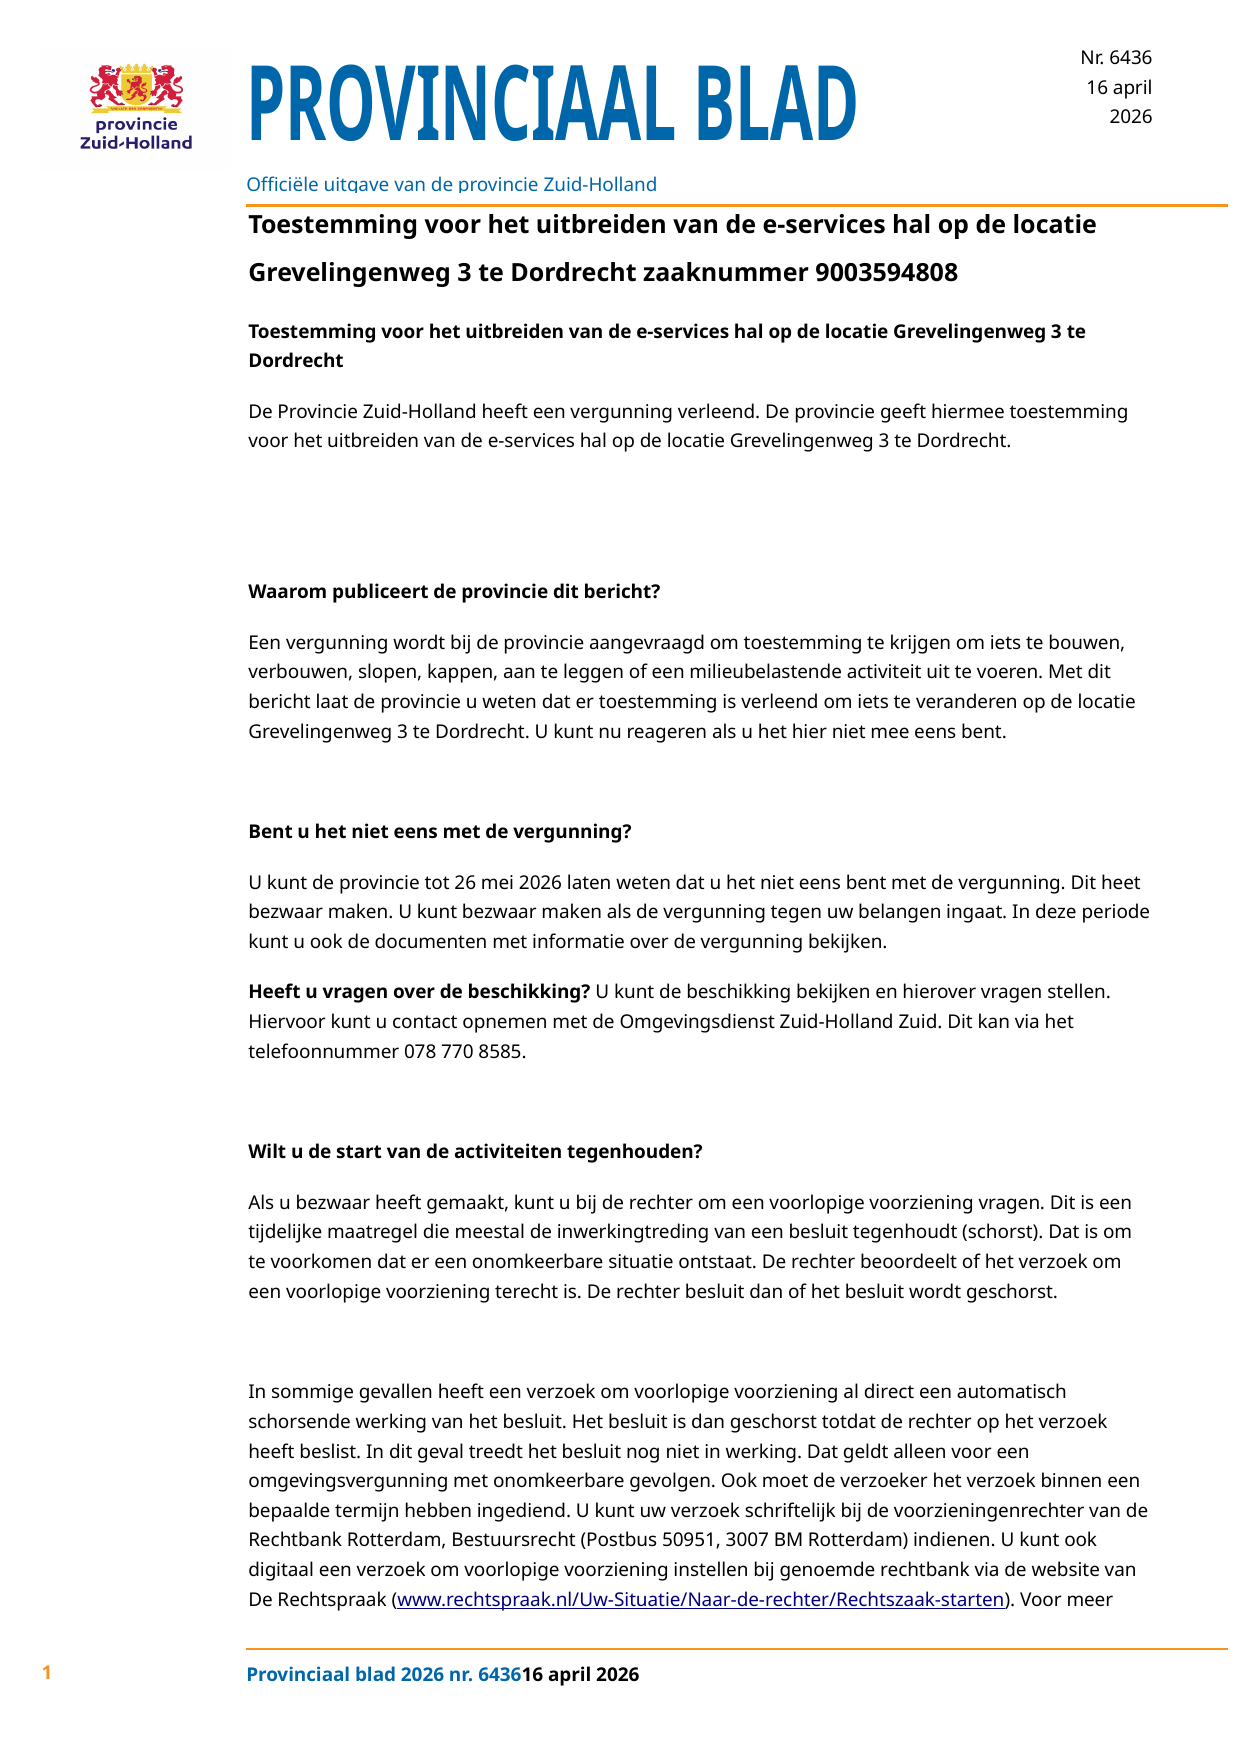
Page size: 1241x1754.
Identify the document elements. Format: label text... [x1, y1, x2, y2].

text Als u bezwaar heeft gemaakt, kunt u bij de rechter om een voorlopige voorziening vragen. Dit is een tijdelijke maatregel die meestal de inwerkingtreding van een besluit tegenhoudt (schorst). Dat is om te voorkomen dat er een onomkeerbare situatie ontstaat. De rechter beoordeelt of het verzoek om een voorlopige voorziening terecht is. De rechter besluit dan of het besluit wordt geschorst. [248, 1189, 1152, 1304]
text Waarom publiceert de provincie dit bericht? [248, 579, 1152, 604]
text Wilt u de start van de activiteiten tegenhouden? [248, 1139, 1152, 1164]
text Bent u het niet eens met de vergunning? [248, 819, 1152, 844]
text Toestemming voor het uitbreiden van de e-services hal op de locatie Grevelingenweg 3 te Dordrecht zaaknummer 9003594808 [248, 207, 1152, 288]
text Heeft u vragen over de beschikking? U kunt de beschikking bekijken en hierover vragen stellen. Hiervoor kunt u contact opnemen met de Omgevingsdienst Zuid-Holland Zuid. Dit kan via het telefoonnummer 078 770 8585. [248, 979, 1152, 1064]
text Toestemming voor het uitbreiden van de e-services hal op de locatie Grevelingenweg 3 te Dordrecht [248, 318, 1152, 373]
text De Provincie Zuid-Holland heeft een vergunning verleend. De provincie geeft hiermee toestemming voor het uitbreiden van de e-services hal op de locatie Grevelingenweg 3 te Dordrecht. [248, 398, 1152, 453]
text In sommige gevallen heeft een verzoek om voorlopige voorziening al direct een automatisch schorsende werking van het besluit. Het besluit is dan geschorst totdat de rechter op het verzoek heeft beslist. In dit geval treedt het besluit nog niet in werking. Dat geldt alleen voor een omgevingsvergunning met onomkeerbare gevolgen. Ook moet de verzoeker het verzoek binnen een bepaalde termijn hebben ingediend. U kunt uw verzoek schriftelijk bij de voorzieningenrechter van de Rechtbank Rotterdam, Bestuursrecht (Postbus 50951, 3007 BM Rotterdam) indienen. U kunt ook digitaal een verzoek om voorlopige voorziening instellen bij genoemde rechtbank via de website van De Rechtspraak (www.rechtspraak.nl/Uw-Situatie/Naar-de-rechter/Rechtszaak-starten). Voor meer [248, 1379, 1152, 1612]
picture [41, 47, 231, 172]
text Een vergunning wordt bij de provincie aangevraagd om toestemming te krijgen om iets te bouwen, verbouwen, slopen, kappen, aan te leggen of een milieubelastende activiteit uit te voeren. Met dit bericht laat de provincie u weten dat er toestemming is verleend om iets te veranderen op de locatie Grevelingenweg 3 te Dordrecht. U kunt nu reageren als u het hier niet mee eens bent. [248, 629, 1152, 744]
text U kunt de provincie tot 26 mei 2026 laten weten dat u het niet eens bent met de vergunning. Dit heet bezwaar maken. U kunt bezwaar maken als de vergunning tegen uw belangen ingaat. In deze periode kunt u ook de documenten met informatie over de vergunning bekijken. [248, 869, 1152, 954]
